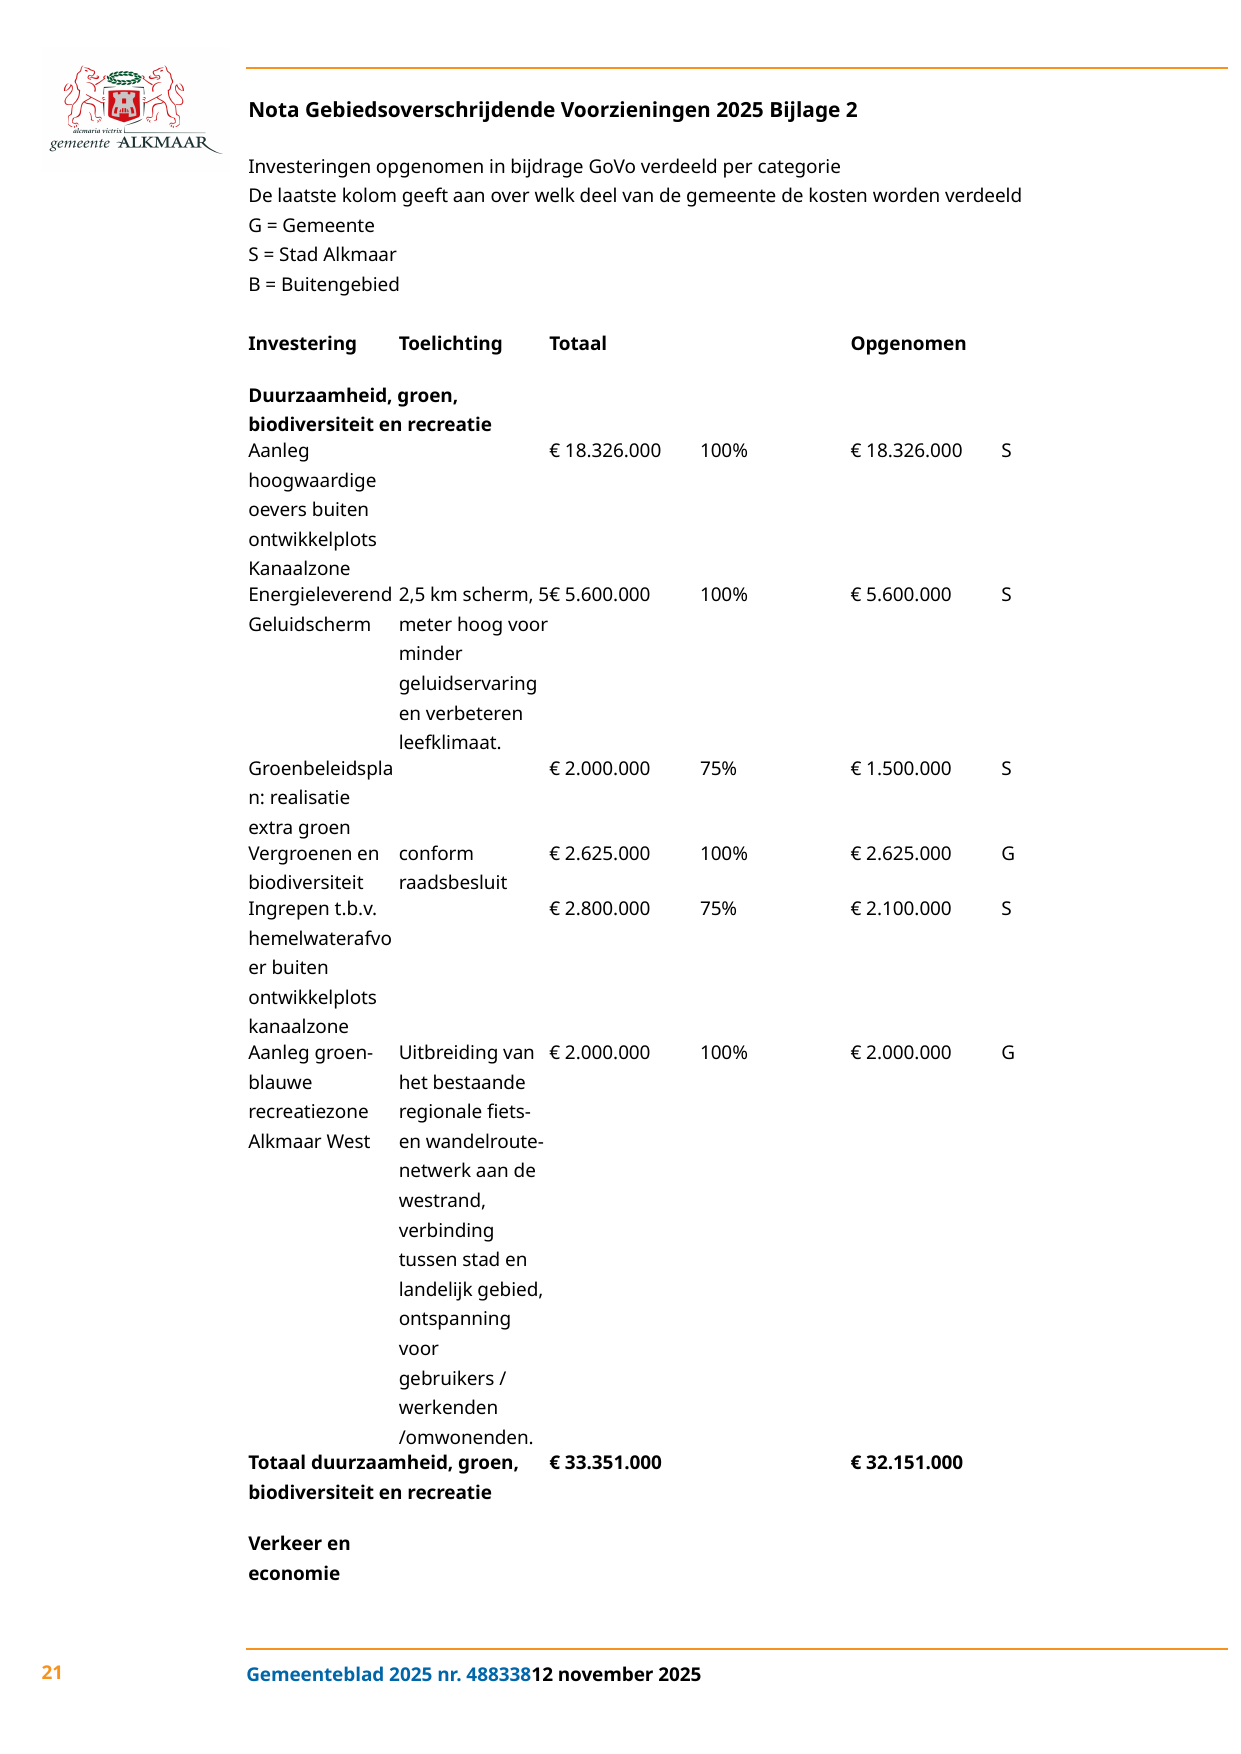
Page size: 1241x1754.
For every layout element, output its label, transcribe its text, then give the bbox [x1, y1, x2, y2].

table_cell conform raadsbesluit [399, 840, 549, 895]
table_cell [549, 1531, 700, 1586]
table_cell 100% [700, 840, 850, 895]
table_cell [399, 755, 549, 840]
table_cell € 5.600.000 [850, 581, 1001, 755]
text S = Stad Alkmaar [248, 242, 1152, 267]
table_cell Aanleg hoogwaardige oevers buiten ontwikkelplots Kanaalzone [248, 437, 398, 581]
table_cell € 2.000.000 [850, 1039, 1001, 1449]
table_cell € 5.600.000 [549, 581, 700, 755]
table_cell € 2.625.000 [549, 840, 700, 895]
table_cell Duurzaamheid, groen, biodiversiteit en recreatie [248, 382, 549, 437]
text Investeringen opgenomen in bijdrage GoVo verdeeld per categorie [248, 153, 1152, 179]
table_cell [399, 895, 549, 1039]
table_cell [1001, 1450, 1152, 1505]
table_cell Aanleg groen-blauwe recreatiezone Alkmaar West [248, 1039, 398, 1449]
table_cell [1001, 382, 1152, 437]
table_cell [850, 1531, 1001, 1586]
text G = Gemeente [248, 212, 1152, 238]
table_cell S [1001, 895, 1152, 1039]
table_cell Uitbreiding van het bestaande regionale fiets- en wandelroute-netwerk aan de westrand, verbinding tussen stad en landelijk gebied, ontspanning voor gebruikers / werkenden /omwonenden. [399, 1039, 549, 1449]
table_header Toelichting [399, 331, 549, 356]
table_cell € 2.625.000 [850, 840, 1001, 895]
table_cell G [1001, 840, 1152, 895]
table_cell € 18.326.000 [549, 437, 700, 581]
table_cell [248, 1505, 1152, 1531]
text De laatste kolom geeft aan over welk deel van de gemeente de kosten worden verdeeld [248, 182, 1152, 208]
table_cell [549, 382, 700, 437]
table_cell € 32.151.000 [850, 1450, 1001, 1505]
table_cell Totaal duurzaamheid, groen, biodiversiteit en recreatie [248, 1450, 549, 1505]
table_cell 75% [700, 755, 850, 840]
table_cell 100% [700, 581, 850, 755]
table_header Totaal [549, 331, 850, 356]
table_cell Energieleverend Geluidscherm [248, 581, 398, 755]
text Nota Gebiedsoverschrijdende Voorzieningen 2025 Bijlage 2 [248, 95, 1152, 123]
table_cell Ingrepen t.b.v. hemelwaterafvoer buiten ontwikkelplots kanaalzone [248, 895, 398, 1039]
table_header Investering [248, 331, 398, 356]
table_cell 100% [700, 1039, 850, 1449]
table_cell [700, 1450, 850, 1505]
text B = Buitengebied [248, 271, 1152, 297]
table_cell € 33.351.000 [549, 1450, 700, 1505]
table_cell € 2.000.000 [549, 755, 700, 840]
table_cell [399, 437, 549, 581]
table_cell € 2.100.000 [850, 895, 1001, 1039]
table_cell G [1001, 1039, 1152, 1449]
table_cell S [1001, 755, 1152, 840]
table_cell [1001, 1531, 1152, 1586]
table_cell 100% [700, 437, 850, 581]
table_cell € 2.800.000 [549, 895, 700, 1039]
table_cell 75% [700, 895, 850, 1039]
table_cell Verkeer en economie [248, 1531, 398, 1586]
table_cell [700, 382, 850, 437]
table_header Opgenomen [850, 331, 1152, 356]
table_cell [850, 382, 1001, 437]
table_cell S [1001, 581, 1152, 755]
table_cell [399, 1531, 549, 1586]
table_cell Groenbeleidsplan: realisatie extra groen [248, 755, 398, 840]
table_cell [700, 1531, 850, 1586]
table_cell € 1.500.000 [850, 755, 1001, 840]
table_cell S [1001, 437, 1152, 581]
table_cell [248, 1586, 1152, 1612]
table_cell [248, 356, 1152, 382]
table_cell € 2.000.000 [549, 1039, 700, 1449]
table_cell Vergroenen en biodiversiteit [248, 840, 398, 895]
picture [41, 47, 231, 172]
table_cell 2,5 km scherm, 5 meter hoog voor minder geluidservaring en verbeteren leefklimaat. [399, 581, 549, 755]
table_cell € 18.326.000 [850, 437, 1001, 581]
